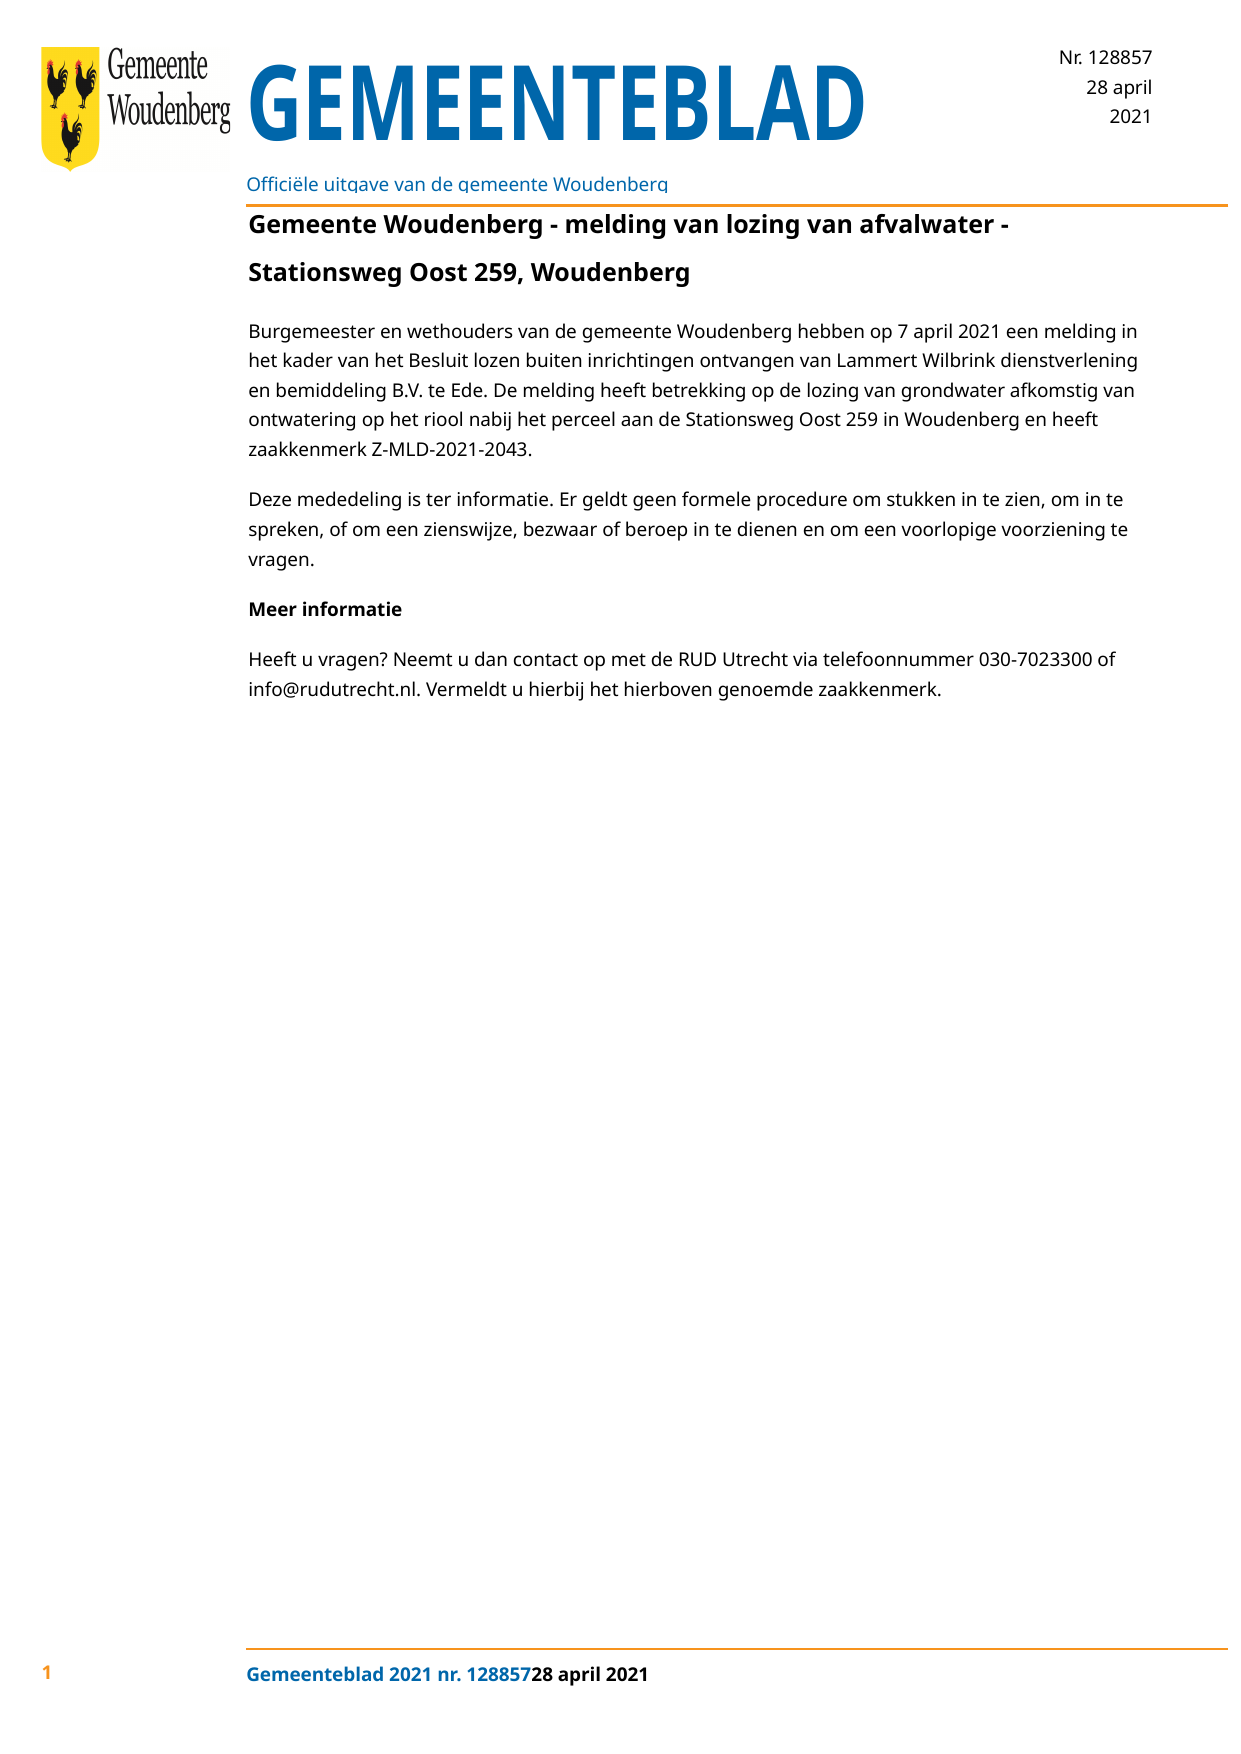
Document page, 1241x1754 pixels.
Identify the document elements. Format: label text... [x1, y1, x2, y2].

text Heeft u vragen? Neemt u dan contact op met de RUD Utrecht via telefoonnummer 030-7023300 of info@rudutrecht.nl. Vermeldt u hierbij het hierboven genoemde zaakkenmerk. [248, 647, 1152, 702]
text Meer informatie [248, 596, 1152, 622]
text Gemeente Woudenberg - melding van lozing van afvalwater - Stationsweg Oost 259, Woudenberg [248, 207, 1152, 288]
text Deze mededeling is ter informatie. Er geldt geen formele procedure om stukken in te zien, om in te spreken, of om een zienswijze, bezwaar of beroep in te dienen en om een voorlopige voorziening te vragen. [248, 487, 1152, 572]
picture [41, 47, 231, 172]
text Burgemeester en wethouders van de gemeente Woudenberg hebben op 7 april 2021 een melding in het kader van het Besluit lozen buiten inrichtingen ontvangen van Lammert Wilbrink dienstverlening en bemiddeling B.V. te Ede. De melding heeft betrekking op de lozing van grondwater afkomstig van ontwatering op het riool nabij het perceel aan de Stationsweg Oost 259 in Woudenberg en heeft zaakkenmerk Z-MLD-2021-2043. [248, 318, 1152, 462]
